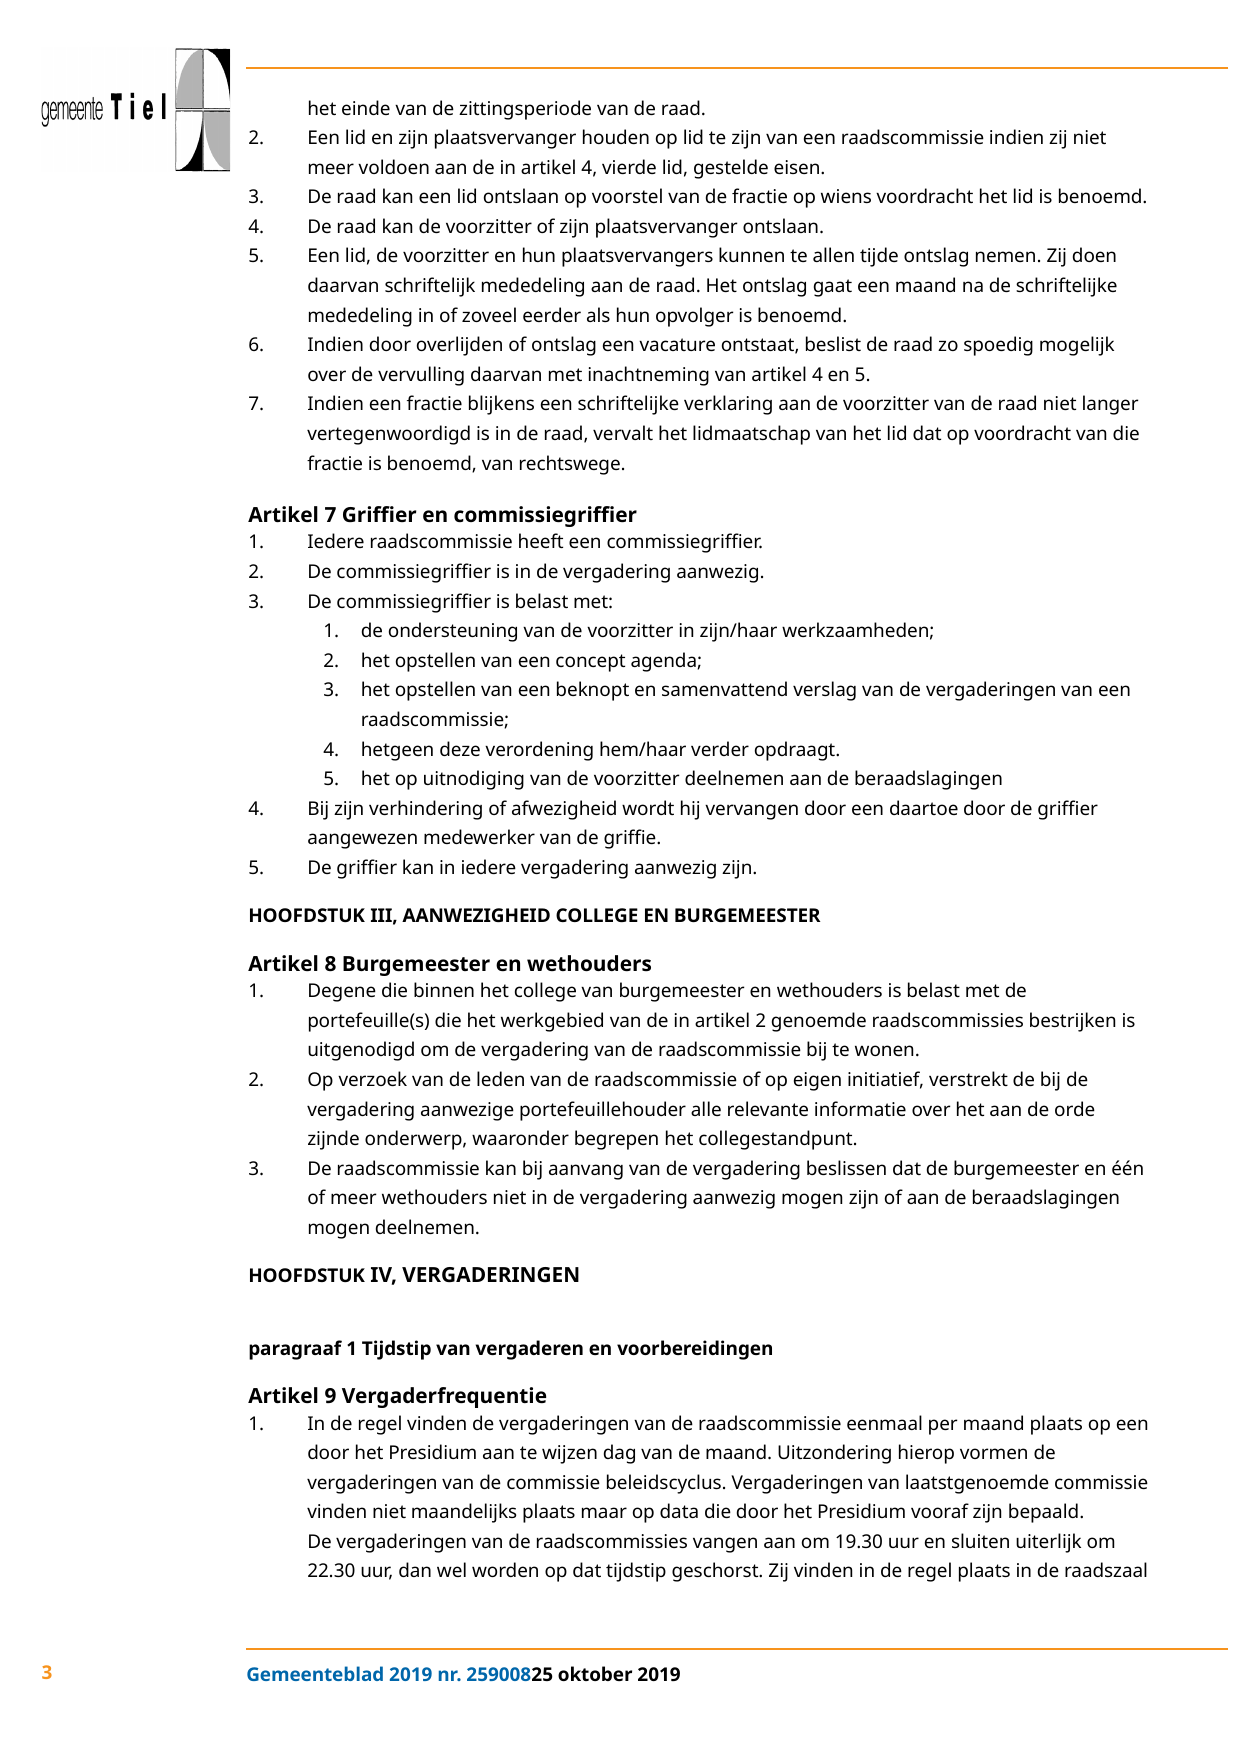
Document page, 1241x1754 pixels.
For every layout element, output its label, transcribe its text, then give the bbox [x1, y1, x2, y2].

list de ondersteuning van de voorzitter in zijn/haar werkzaamheden; [323, 617, 1152, 643]
list het opstellen van een beknopt en samenvattend verslag van de vergaderingen van een raadscommissie; [323, 677, 1152, 732]
list In de regel vinden de vergaderingen van de raadscommissie eenmaal per maand plaats op een door het Presidium aan te wijzen dag van de maand. Uitzondering hierop vormen de vergaderingen van de commissie beleidscyclus. Vergaderingen van laatstgenoemde commissie vinden niet maandelijks plaats maar op data die door het Presidium vooraf zijn bepaald. [248, 1410, 1152, 1524]
list De griffier kan in iedere vergadering aanwezig zijn. [248, 854, 1152, 880]
picture [41, 47, 231, 172]
list het opstellen van een concept agenda; [323, 647, 1152, 673]
list het einde van de zittingsperiode van de raad. [248, 95, 1152, 121]
list De commissiegriffier is in de vergadering aanwezig. [248, 558, 1152, 584]
text paragraaf 1 Tijdstip van vergaderen en voorbereidingen [248, 1335, 1152, 1360]
list Degene die binnen het college van burgemeester en wethouders is belast met de portefeuille(s) die het werkgebied van de in artikel 2 genoemde raadscommissies bestrijken is uitgenodigd om de vergadering van de raadscommissie bij te wonen. [248, 977, 1152, 1062]
list De raadscommissie kan bij aanvang van de vergadering beslissen dat de burgemeester en één of meer wethouders niet in de vergadering aanwezig mogen zijn of aan de beraadslagingen mogen deelnemen. [248, 1155, 1152, 1240]
list De commissiegriffier is belast met: [248, 588, 1152, 613]
text HOOFDSTUK IV, VERGADERINGEN [248, 1260, 1152, 1288]
list Een lid en zijn plaatsvervanger houden op lid te zijn van een raadscommissie indien zij niet meer voldoen aan de in artikel 4, vierde lid, gestelde eisen. [248, 124, 1152, 180]
list hetgeen deze verordening hem/haar verder opdraagt. [323, 736, 1152, 761]
list Indien door overlijden of ontslag een vacature ontstaat, beslist de raad zo spoedig mogelijk over de vervulling daarvan met inachtneming van artikel 4 en 5. [248, 331, 1152, 387]
list De vergaderingen van de raadscommissies vangen aan om 19.30 uur en sluiten uiterlijk om 22.30 uur, dan wel worden op dat tijdstip geschorst. Zij vinden in de regel plaats in de raadszaal [248, 1528, 1152, 1583]
list Op verzoek van de leden van de raadscommissie of op eigen initiatief, verstrekt de bij de vergadering aanwezige portefeuillehouder alle relevante informatie over het aan de orde zijnde onderwerp, waaronder begrepen het collegestandpunt. [248, 1066, 1152, 1151]
text Artikel 9 Vergaderfrequentie [248, 1381, 1152, 1410]
text Artikel 8 Burgemeester en wethouders [248, 949, 1152, 977]
list De raad kan een lid ontslaan op voorstel van de fractie op wiens voordracht het lid is benoemd. [248, 183, 1152, 209]
list De raad kan de voorzitter of zijn plaatsvervanger ontslaan. [248, 213, 1152, 239]
text Artikel 7 Griffier en commissiegriffier [248, 500, 1152, 529]
list Bij zijn verhindering of afwezigheid wordt hij vervangen door een daartoe door de griffier aangewezen medewerker van de griffie. [248, 795, 1152, 850]
text HOOFDSTUK III, AANWEZIGHEID COLLEGE EN BURGEMEESTER [248, 900, 1152, 928]
list het op uitnodiging van de voorzitter deelnemen aan de beraadslagingen [323, 765, 1152, 791]
list Indien een fractie blijkens een schriftelijke verklaring aan de voorzitter van de raad niet langer vertegenwoordigd is in de raad, vervalt het lidmaatschap van het lid dat op voordracht van die fractie is benoemd, van rechtswege. [248, 391, 1152, 476]
list Iedere raadscommissie heeft een commissiegriffier. [248, 529, 1152, 554]
list Een lid, de voorzitter en hun plaatsvervangers kunnen te allen tijde ontslag nemen. Zij doen daarvan schriftelijk mededeling aan de raad. Het ontslag gaat een maand na de schriftelijke mededeling in of zoveel eerder als hun opvolger is benoemd. [248, 243, 1152, 328]
